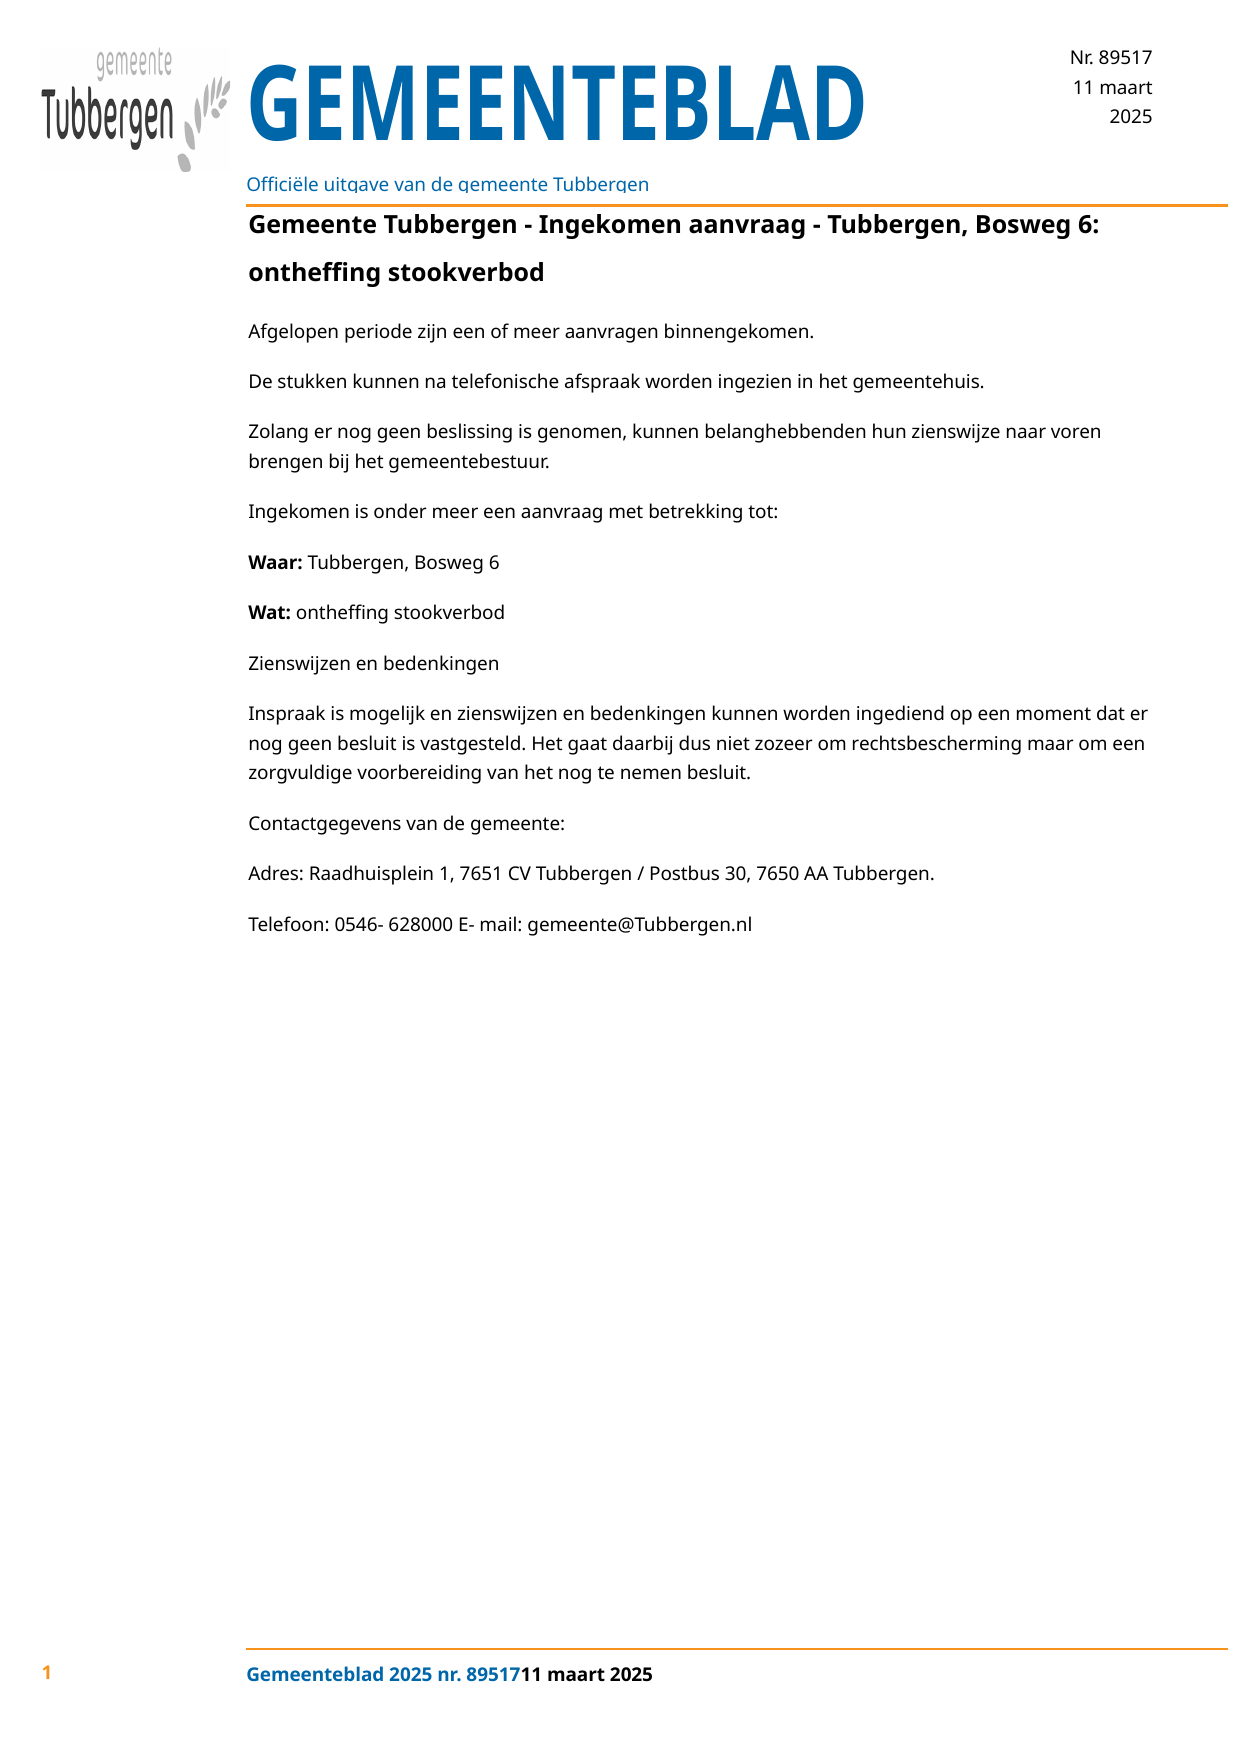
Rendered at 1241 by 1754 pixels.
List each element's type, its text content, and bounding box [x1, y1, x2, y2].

text Gemeente Tubbergen - Ingekomen aanvraag - Tubbergen, Bosweg 6: ontheffing stookverbod [248, 207, 1152, 288]
text De stukken kunnen na telefonische afspraak worden ingezien in het gemeentehuis. [248, 368, 1152, 394]
text Inspraak is mogelijk en zienswijzen en bedenkingen kunnen worden ingediend op een moment dat er nog geen besluit is vastgesteld. Het gaat daarbij dus niet zozeer om rechtsbescherming maar om een zorgvuldige voorbereiding van het nog te nemen besluit. [248, 700, 1152, 785]
picture [41, 47, 231, 172]
text Afgelopen periode zijn een of meer aanvragen binnengekomen. [248, 318, 1152, 344]
text Wat: ontheffing stookverbod [248, 599, 1152, 625]
text Telefoon: 0546- 628000 E- mail: gemeente@Tubbergen.nl [248, 911, 1152, 937]
text Adres: Raadhuisplein 1, 7651 CV Tubbergen / Postbus 30, 7650 AA Tubbergen. [248, 860, 1152, 886]
text Waar: Tubbergen, Bosweg 6 [248, 549, 1152, 575]
text Zienswijzen en bedenkingen [248, 650, 1152, 676]
text Zolang er nog geen beslissing is genomen, kunnen belanghebbenden hun zienswijze naar voren brengen bij het gemeentebestuur. [248, 419, 1152, 474]
text Ingekomen is onder meer een aanvraag met betrekking tot: [248, 499, 1152, 524]
text Contactgegevens van de gemeente: [248, 810, 1152, 836]
